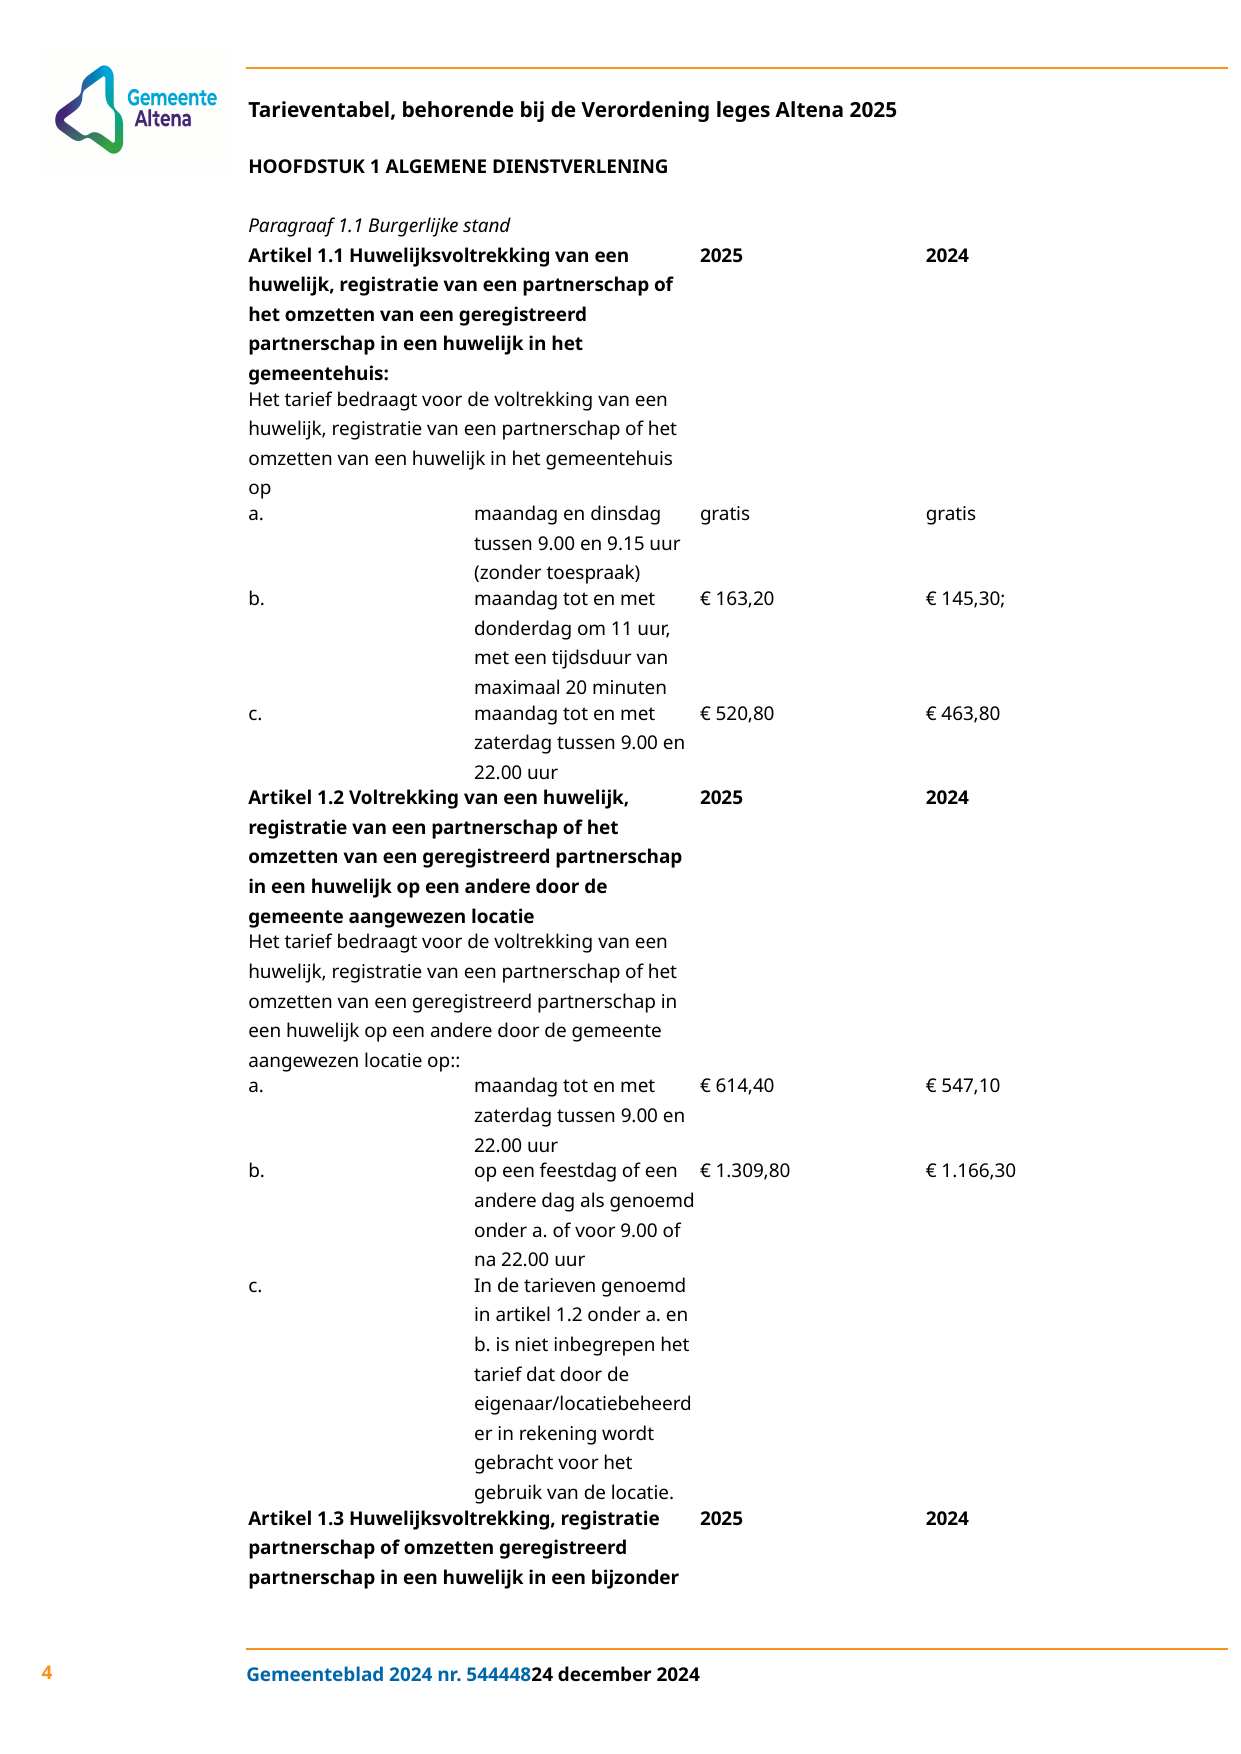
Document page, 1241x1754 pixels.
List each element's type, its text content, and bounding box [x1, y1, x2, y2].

text Tarieventabel, behorende bij de Verordening leges Altena 2025 [248, 95, 1152, 123]
table_header 2024 [926, 242, 1152, 386]
picture [41, 47, 231, 172]
text Paragraaf 1.1 Burgerlijke stand [248, 212, 1152, 238]
table_cell € 1.309,80 [700, 1158, 926, 1272]
table_cell € 520,80 [700, 700, 926, 784]
table_cell 2024 [926, 1505, 1152, 1590]
table_cell [926, 929, 1152, 1073]
table_cell gratis [926, 500, 1152, 585]
table_cell € 163,20 [700, 585, 926, 700]
table_cell Het tarief bedraagt voor de voltrekking van een huwelijk, registratie van een partnerschap of het omzetten van een geregistreerd partnerschap in een huwelijk op een andere door de gemeente aangewezen locatie op:: [248, 929, 700, 1073]
table_cell Het tarief bedraagt voor de voltrekking van een huwelijk, registratie van een partnerschap of het omzetten van een huwelijk in het gemeentehuis op [248, 386, 700, 500]
table_cell c. [248, 1272, 474, 1505]
table_header 2025 [700, 242, 926, 386]
table_cell op een feestdag of een andere dag als genoemd onder a. of voor 9.00 of na 22.00 uur [474, 1158, 700, 1272]
table_cell 2025 [700, 785, 926, 929]
table_cell a. [248, 500, 474, 585]
table_cell € 463,80 [926, 700, 1152, 784]
table_cell Artikel 1.3 Huwelijksvoltrekking, registratie partnerschap of omzetten geregistreerd partnerschap in een huwelijk in een bijzonder [248, 1505, 700, 1590]
table_cell [700, 386, 926, 500]
table_header Artikel 1.1 Huwelijksvoltrekking van een huwelijk, registratie van een partnerschap of het omzetten van een geregistreerd partnerschap in een huwelijk in het gemeentehuis: [248, 242, 700, 386]
text HOOFDSTUK 1 ALGEMENE DIENSTVERLENING [248, 153, 1152, 179]
table_cell gratis [700, 500, 926, 585]
table_cell € 1.166,30 [926, 1158, 1152, 1272]
table_cell € 547,10 [926, 1073, 1152, 1158]
table_cell b. [248, 585, 474, 700]
table_cell Artikel 1.2 Voltrekking van een huwelijk, registratie van een partnerschap of het omzetten van een geregistreerd partnerschap in een huwelijk op een andere door de gemeente aangewezen locatie [248, 785, 700, 929]
table_cell € 145,30; [926, 585, 1152, 700]
table_cell 2024 [926, 785, 1152, 929]
table_cell 2025 [700, 1505, 926, 1590]
table_cell [926, 1272, 1152, 1505]
table_cell maandag tot en met zaterdag tussen 9.00 en 22.00 uur [474, 1073, 700, 1158]
table_cell [700, 1272, 926, 1505]
table_cell maandag tot en met zaterdag tussen 9.00 en 22.00 uur [474, 700, 700, 784]
table_cell In de tarieven genoemd in artikel 1.2 onder a. en b. is niet inbegrepen het tarief dat door de eigenaar/locatiebeheerder in rekening wordt gebracht voor het gebruik van de locatie. [474, 1272, 700, 1505]
table_cell € 614,40 [700, 1073, 926, 1158]
table_cell b. [248, 1158, 474, 1272]
table_cell [700, 929, 926, 1073]
table_cell maandag tot en met donderdag om 11 uur, met een tijdsduur van maximaal 20 minuten [474, 585, 700, 700]
table_cell c. [248, 700, 474, 784]
table_cell [926, 386, 1152, 500]
table_cell a. [248, 1073, 474, 1158]
table_cell maandag en dinsdag tussen 9.00 en 9.15 uur (zonder toespraak) [474, 500, 700, 585]
